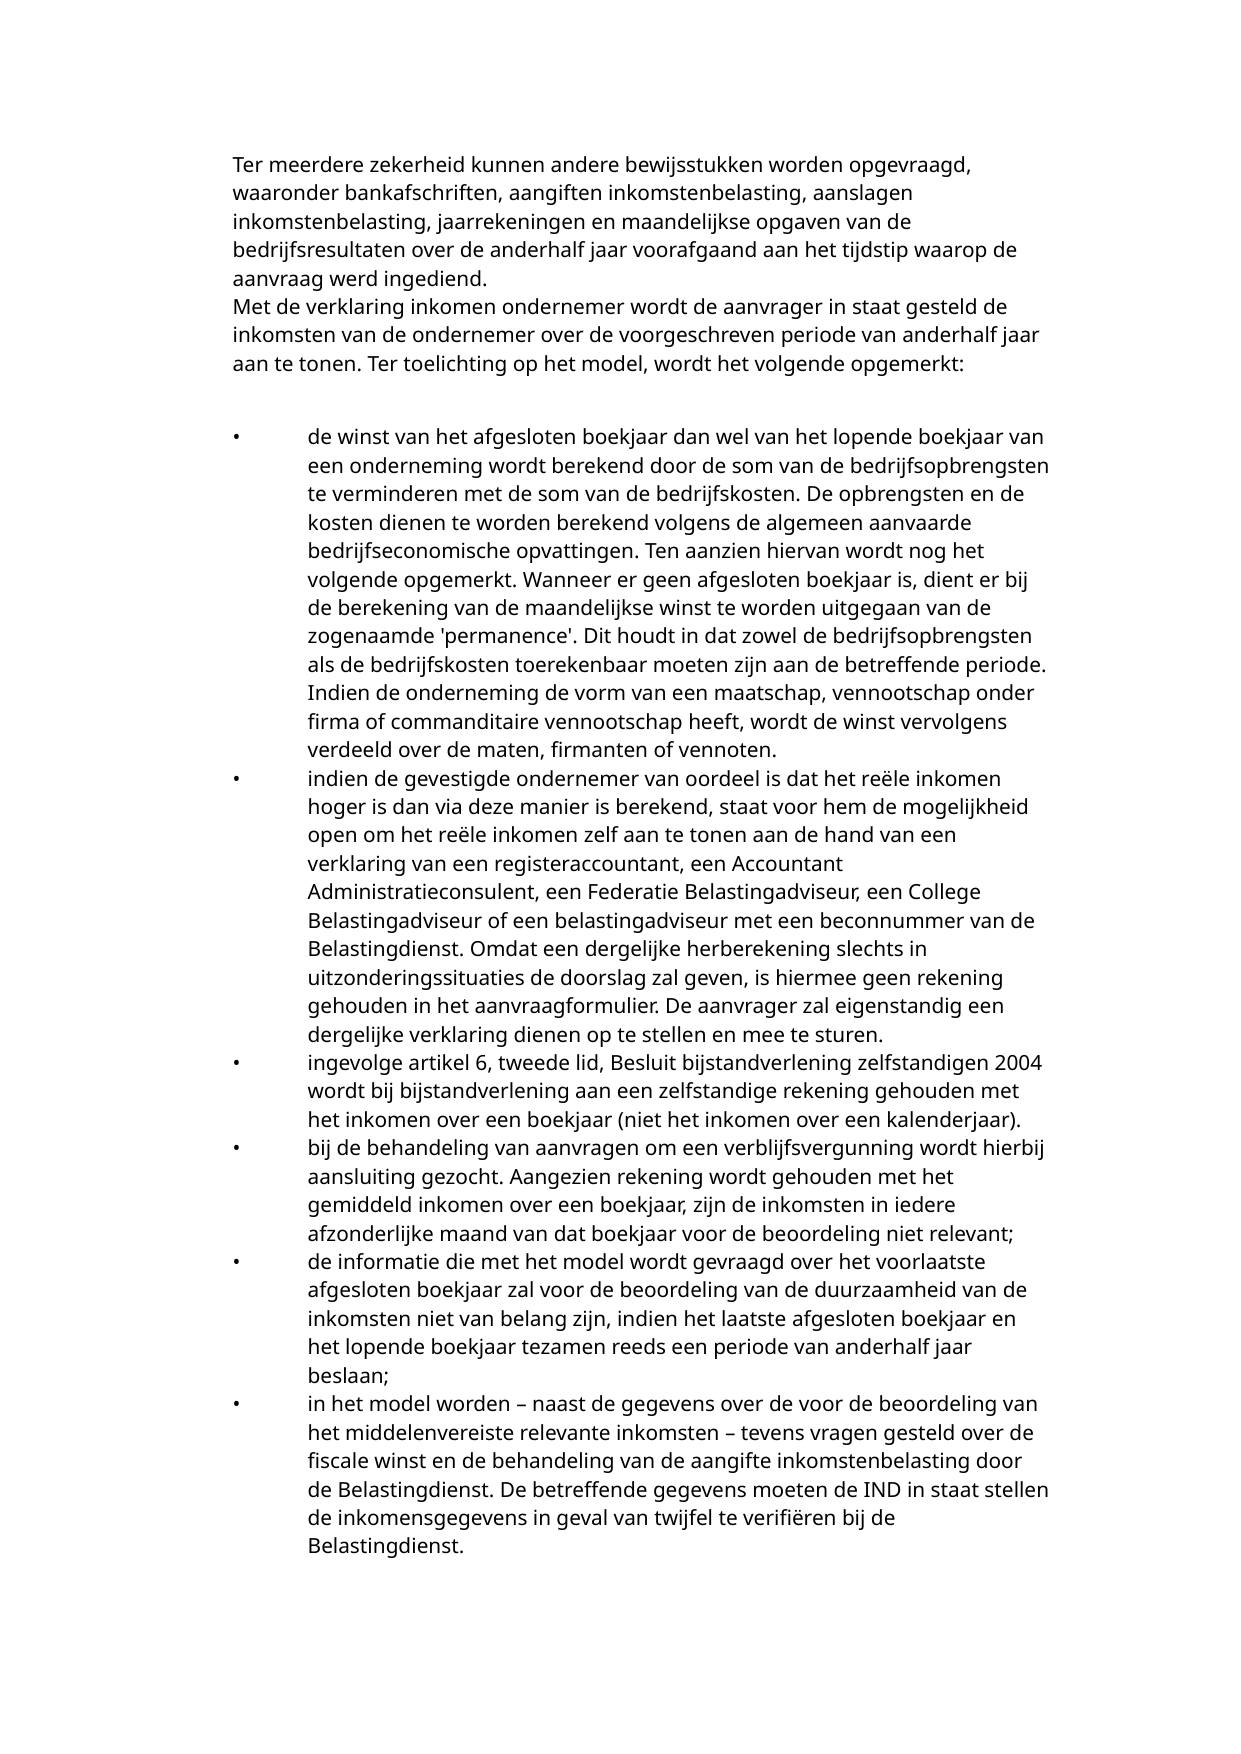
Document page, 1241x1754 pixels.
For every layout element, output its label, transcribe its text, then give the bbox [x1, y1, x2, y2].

text Ter meerdere zekerheid kunnen andere bewijsstukken worden opgevraagd, waaronder bankafschriften, aangiften inkomstenbelasting, aanslagen inkomstenbelasting, jaarrekeningen en maandelijkse opgaven van de bedrijfsresultaten over de anderhalf jaar voorafgaand aan het tijdstip waarop de aanvraag werd ingediend. [232, 150, 1053, 292]
list de winst van het afgesloten boekjaar dan wel van het lopende boekjaar van een onderneming wordt berekend door de som van de bedrijfsopbrengsten te verminderen met de som van de bedrijfskosten. De opbrengsten en de kosten dienen te worden berekend volgens de algemeen aanvaarde bedrijfseconomische opvattingen. Ten aanzien hiervan wordt nog het volgende opgemerkt. Wanneer er geen afgesloten boekjaar is, dient er bij de berekening van de maandelijkse winst te worden uitgegaan van de zogenaamde 'permanence'. Dit houdt in dat zowel de bedrijfsopbrengsten als de bedrijfskosten toerekenbaar moeten zijn aan de betreffende periode. Indien de onderneming de vorm van een maatschap, vennootschap onder firma of commanditaire vennootschap heeft, wordt de winst vervolgens verdeeld over de maten, firmanten of vennoten. [232, 422, 1053, 764]
list in het model worden – naast de gegevens over de voor de beoordeling van het middelenvereiste relevante inkomsten – tevens vragen gesteld over de fiscale winst en de behandeling van de aangifte inkomstenbelasting door de Belastingdienst. De betreffende gegevens moeten de IND in staat stellen de inkomensgegevens in geval van twijfel te verifiëren bij de Belastingdienst. [232, 1389, 1053, 1560]
text Met de verklaring inkomen ondernemer wordt de aanvrager in staat gesteld de inkomsten van de ondernemer over de voorgeschreven periode van anderhalf jaar aan te tonen. Ter toelichting op het model, wordt het volgende opgemerkt: [232, 292, 1053, 377]
list ingevolge artikel 6, tweede lid, Besluit bijstandverlening zelfstandigen 2004 wordt bij bijstandverlening aan een zelfstandige rekening gehouden met het inkomen over een boekjaar (niet het inkomen over een kalenderjaar). [232, 1048, 1053, 1133]
list de informatie die met het model wordt gevraagd over het voorlaatste afgesloten boekjaar zal voor de beoordeling van de duurzaamheid van de inkomsten niet van belang zijn, indien het laatste afgesloten boekjaar en het lopende boekjaar tezamen reeds een periode van anderhalf jaar beslaan; [232, 1247, 1053, 1389]
list bij de behandeling van aanvragen om een verblijfsvergunning wordt hierbij aansluiting gezocht. Aangezien rekening wordt gehouden met het gemiddeld inkomen over een boekjaar, zijn de inkomsten in iedere afzonderlijke maand van dat boekjaar voor de beoordeling niet relevant; [232, 1133, 1053, 1247]
list indien de gevestigde ondernemer van oordeel is dat het reële inkomen hoger is dan via deze manier is berekend, staat voor hem de mogelijkheid open om het reële inkomen zelf aan te tonen aan de hand van een verklaring van een registeraccountant, een Accountant Administratieconsulent, een Federatie Belastingadviseur, een College Belastingadviseur of een belastingadviseur met een beconnummer van de Belastingdienst. Omdat een dergelijke herberekening slechts in uitzonderingssituaties de doorslag zal geven, is hiermee geen rekening gehouden in het aanvraagformulier. De aanvrager zal eigenstandig een dergelijke verklaring dienen op te stellen en mee te sturen. [232, 764, 1053, 1048]
